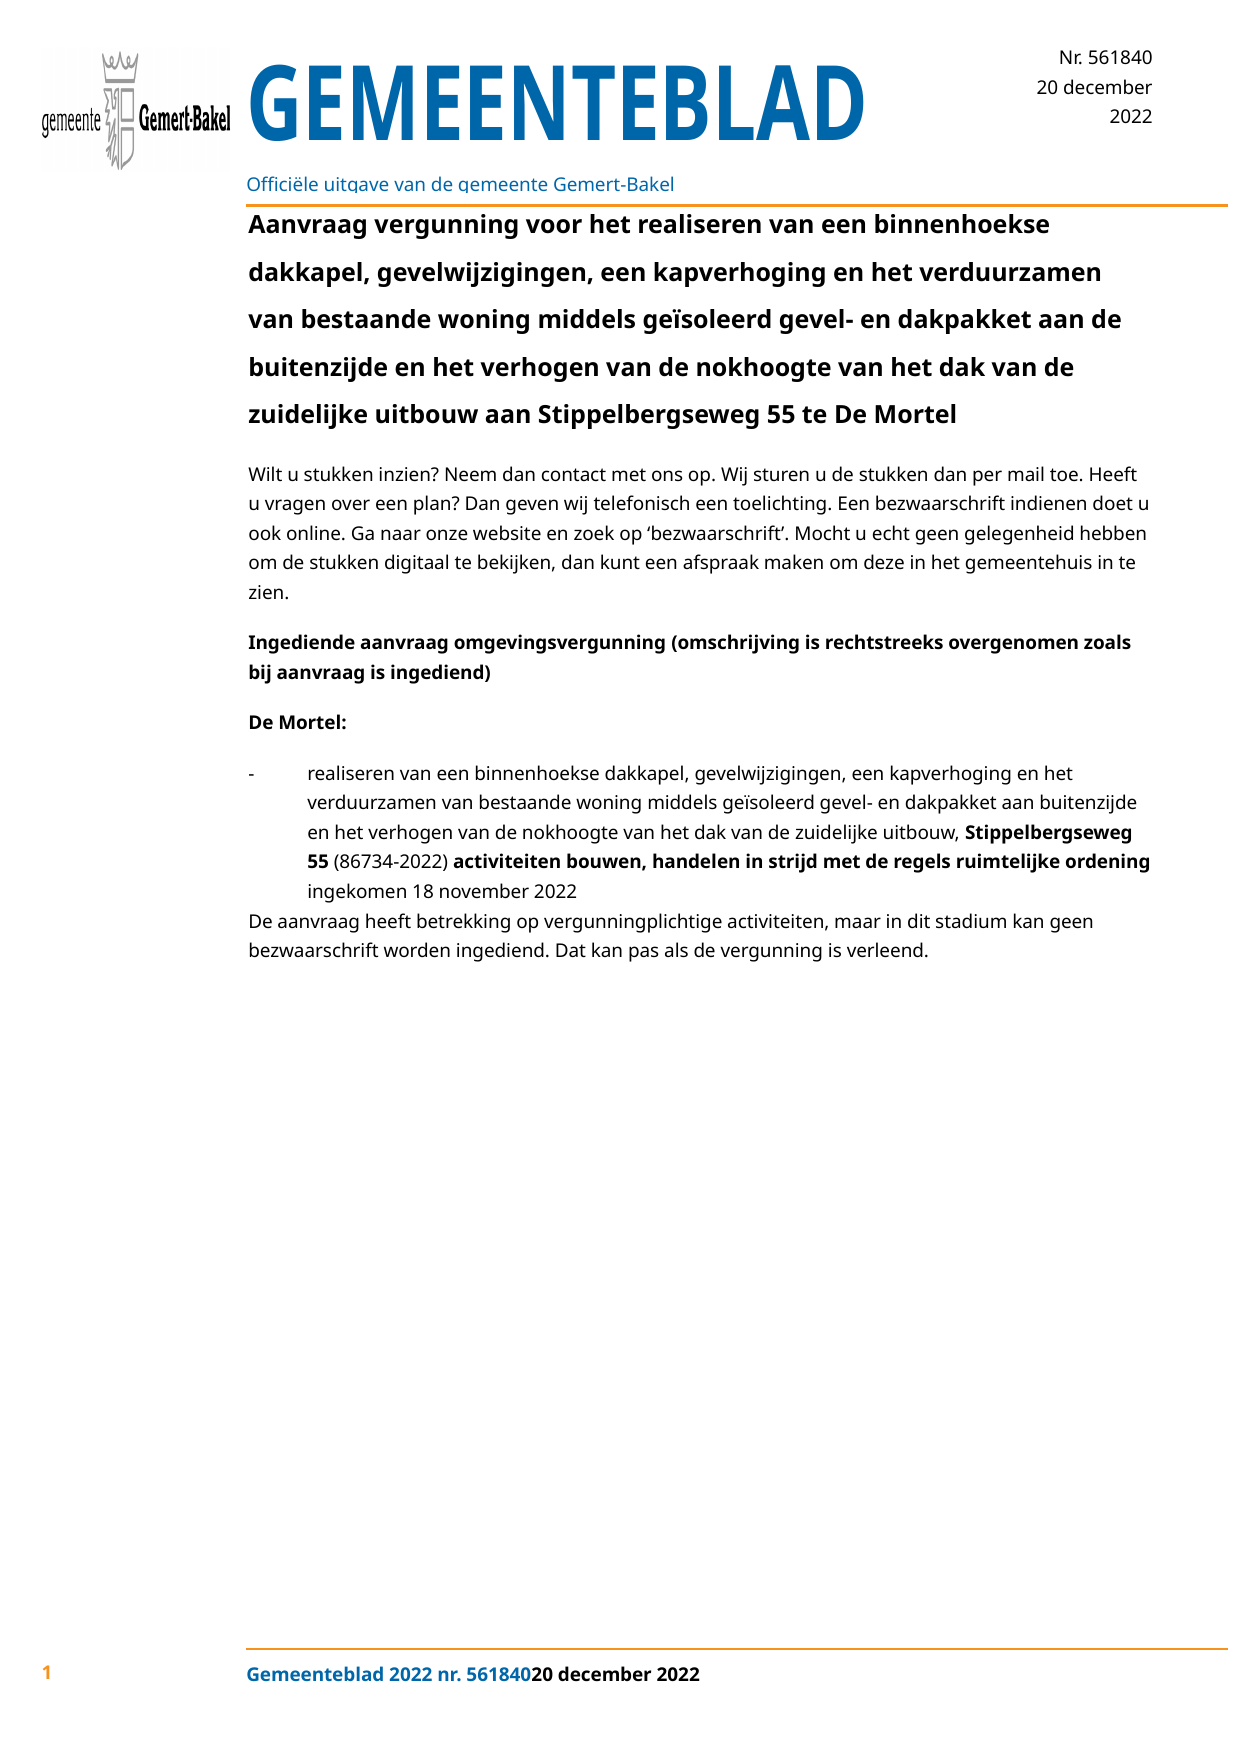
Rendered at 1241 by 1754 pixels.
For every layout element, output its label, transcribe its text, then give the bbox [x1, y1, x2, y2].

text Ingediende aanvraag omgevingsvergunning (omschrijving is rechtstreeks overgenomen zoals bij aanvraag is ingediend) [248, 629, 1152, 685]
list realiseren van een binnenhoekse dakkapel, gevelwijzigingen, een kapverhoging en het verduurzamen van bestaande woning middels geïsoleerd gevel- en dakpakket aan buitenzijde en het verhogen van de nokhoogte van het dak van de zuidelijke uitbouw, Stippelbergseweg 55 (86734-2022) activiteiten bouwen, handelen in strijd met de regels ruimtelijke ordening ingekomen 18 november 2022 [248, 760, 1152, 904]
text De aanvraag heeft betrekking op vergunningplichtige activiteiten, maar in dit stadium kan geen bezwaarschrift worden ingediend. Dat kan pas als de vergunning is verleend. [248, 908, 1152, 963]
text Aanvraag vergunning voor het realiseren van een binnenhoekse dakkapel, gevelwijzigingen, een kapverhoging en het verduurzamen van bestaande woning middels geïsoleerd gevel- en dakpakket aan de buitenzijde en het verhogen van de nokhoogte van het dak van de zuidelijke uitbouw aan Stippelbergseweg 55 te De Mortel [248, 207, 1152, 431]
text De Mortel: [248, 709, 1152, 735]
text Wilt u stukken inzien? Neem dan contact met ons op. Wij sturen u de stukken dan per mail toe. Heeft u vragen over een plan? Dan geven wij telefonisch een toelichting. Een bezwaarschrift indienen doet u ook online. Ga naar onze website en zoek op ‘bezwaarschrift’. Mocht u echt geen gelegenheid hebben om de stukken digitaal te bekijken, dan kunt een afspraak maken om deze in het gemeentehuis in te zien. [248, 461, 1152, 605]
picture [41, 47, 231, 172]
